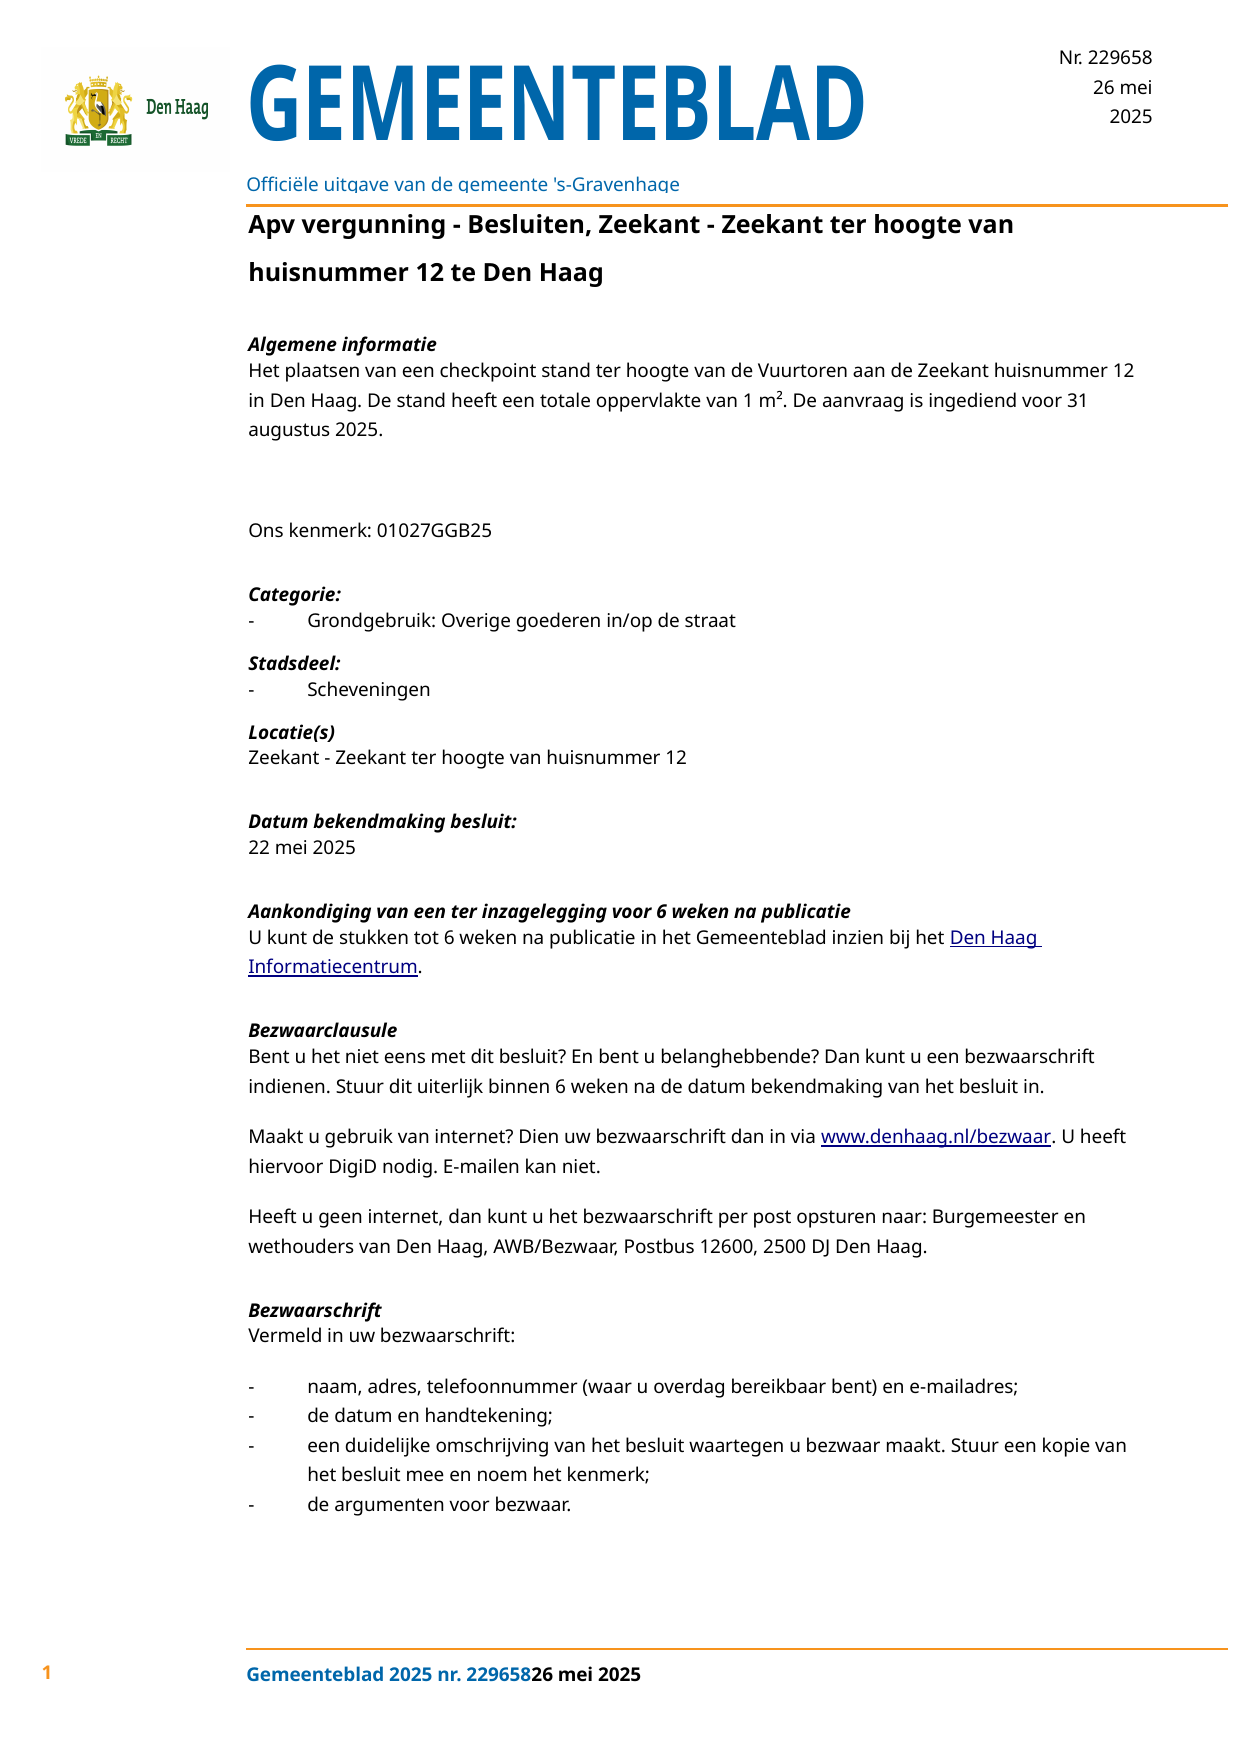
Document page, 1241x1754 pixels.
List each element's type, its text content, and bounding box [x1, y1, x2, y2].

text Het plaatsen van een checkpoint stand ter hoogte van de Vuurtoren aan de Zeekant huisnummer 12 in Den Haag. De stand heeft een totale oppervlakte van 1 m². De aanvraag is ingediend voor 31 augustus 2025. [248, 357, 1152, 442]
list de datum en handtekening; [248, 1402, 1152, 1428]
list naam, adres, telefoonnummer (waar u overdag bereikbaar bent) en e-mailadres; [248, 1373, 1152, 1399]
text Categorie: [248, 581, 1152, 607]
text Datum bekendmaking besluit: [248, 808, 1152, 834]
text Bent u het niet eens met dit besluit? En bent u belanghebbende? Dan kunt u een bezwaarschrift indienen. Stuur dit uiterlijk binnen 6 weken na de datum bekendmaking van het besluit in. [248, 1043, 1152, 1098]
text Zeekant - Zeekant ter hoogte van huisnummer 12 [248, 744, 1152, 770]
text Stadsdeel: [248, 650, 1152, 676]
text Bezwaarclausule [248, 1017, 1152, 1043]
text Algemene informatie [248, 331, 1152, 357]
text Ons kenmerk: 01027GGB25 [248, 517, 1152, 543]
text Apv vergunning - Besluiten, Zeekant - Zeekant ter hoogte van huisnummer 12 te Den Haag [248, 207, 1152, 288]
list een duidelijke omschrijving van het besluit waartegen u bezwaar maakt. Stuur een kopie van het besluit mee en noem het kenmerk; [248, 1432, 1152, 1487]
text Vermeld in uw bezwaarschrift: [248, 1322, 1152, 1348]
text U kunt de stukken tot 6 weken na publicatie in het Gemeenteblad inzien bij het Den Haag Informatiecentrum. [248, 924, 1152, 979]
text Bezwaarschrift [248, 1297, 1152, 1322]
list Grondgebruik: Overige goederen in/op de straat [248, 607, 1152, 633]
list de argumenten voor bezwaar. [248, 1491, 1152, 1517]
text Heeft u geen internet, dan kunt u het bezwaarschrift per post opsturen naar: Burgemeester en wethouders van Den Haag, AWB/Bezwaar, Postbus 12600, 2500 DJ Den Haag. [248, 1203, 1152, 1258]
text 22 mei 2025 [248, 834, 1152, 860]
text Aankondiging van een ter inzagelegging voor 6 weken na publicatie [248, 898, 1152, 924]
list Scheveningen [248, 676, 1152, 701]
picture [41, 47, 231, 172]
text Locatie(s) [248, 719, 1152, 744]
text Maakt u gebruik van internet? Dien uw bezwaarschrift dan in via www.denhaag.nl/bezwaar. U heeft hiervoor DigiD nodig. E-mailen kan niet. [248, 1123, 1152, 1178]
